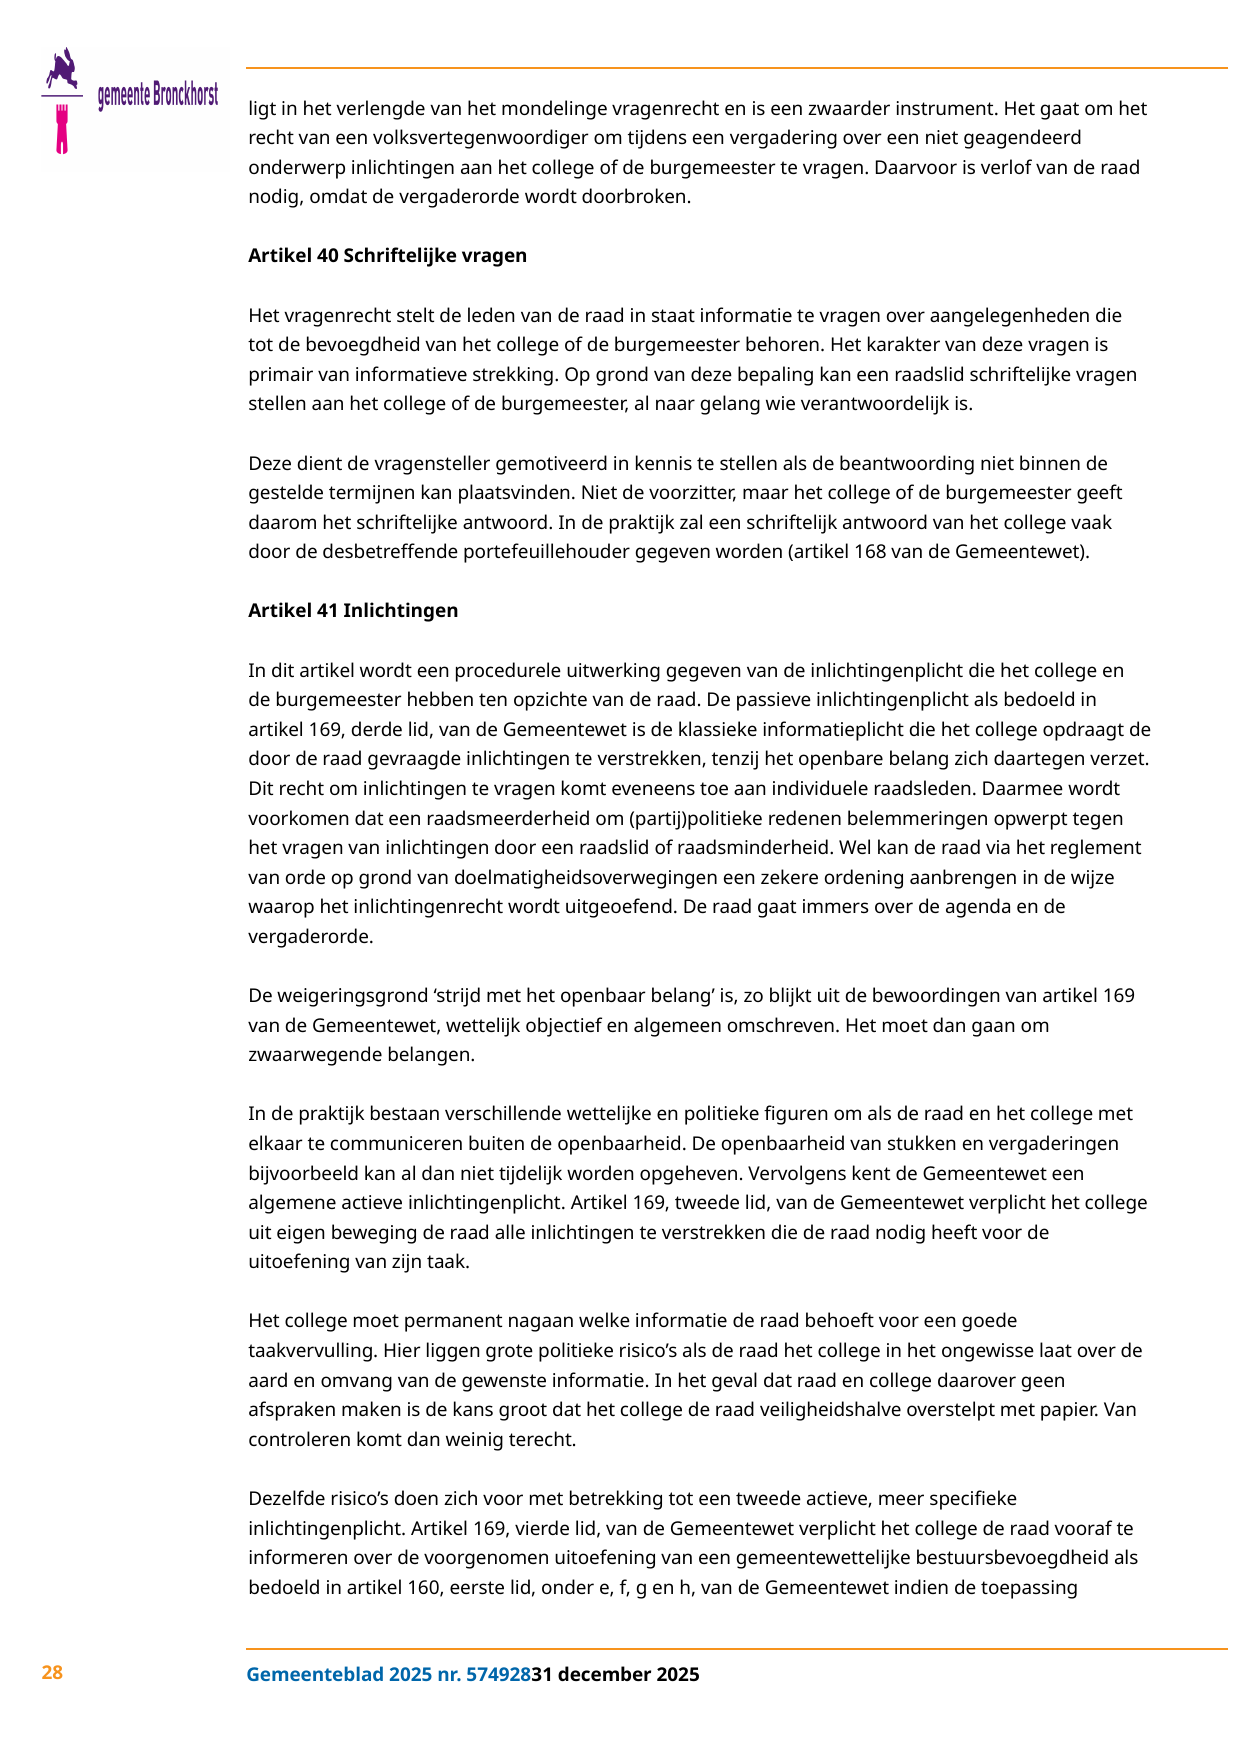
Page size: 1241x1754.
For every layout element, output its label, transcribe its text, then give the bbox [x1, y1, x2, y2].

text Dezelfde risico’s doen zich voor met betrekking tot een tweede actieve, meer specifieke inlichtingenplicht. Artikel 169, vierde lid, van de Gemeentewet verplicht het college de raad vooraf te informeren over de voorgenomen uitoefening van een gemeentewettelijke bestuursbevoegdheid als bedoeld in artikel 160, eerste lid, onder e, f, g en h, van de Gemeentewet indien de toepassing [248, 1485, 1152, 1600]
text Het vragenrecht stelt de leden van de raad in staat informatie te vragen over aangelegenheden die tot de bevoegdheid van het college of de burgemeester behoren. Het karakter van deze vragen is primair van informatieve strekking. Op grond van deze bepaling kan een raadslid schriftelijke vragen stellen aan het college of de burgemeester, al naar gelang wie verantwoordelijk is. [248, 302, 1152, 416]
picture [41, 47, 231, 172]
text De weigeringsgrond ‘strijd met het openbaar belang’ is, zo blijkt uit de bewoordingen van artikel 169 van de Gemeentewet, wettelijk objectief en algemeen omschreven. Het moet dan gaan om zwaarwegende belangen. [248, 982, 1152, 1067]
text Het college moet permanent nagaan welke informatie de raad behoeft voor een goede taakvervulling. Hier liggen grote politieke risico’s als de raad het college in het ongewisse laat over de aard en omvang van de gewenste informatie. In het geval dat raad en college daarover geen afspraken maken is de kans groot dat het college de raad veiligheidshalve overstelpt met papier. Van controleren komt dan weinig terecht. [248, 1308, 1152, 1452]
text Deze dient de vragensteller gemotiveerd in kennis te stellen als de beantwoording niet binnen de gestelde termijnen kan plaatsvinden. Niet de voorzitter, maar het college of de burgemeester geeft daarom het schriftelijke antwoord. In de praktijk zal een schriftelijk antwoord van het college vaak door de desbetreffende portefeuillehouder gegeven worden (artikel 168 van de Gemeentewet). [248, 450, 1152, 564]
text In de praktijk bestaan verschillende wettelijke en politieke figuren om als de raad en het college met elkaar te communiceren buiten de openbaarheid. De openbaarheid van stukken en vergaderingen bijvoorbeeld kan al dan niet tijdelijk worden opgeheven. Vervolgens kent de Gemeentewet een algemene actieve inlichtingenplicht. Artikel 169, tweede lid, van de Gemeentewet verplicht het college uit eigen beweging de raad alle inlichtingen te verstrekken die de raad nodig heeft voor de uitoefening van zijn taak. [248, 1101, 1152, 1274]
text ligt in het verlengde van het mondelinge vragenrecht en is een zwaarder instrument. Het gaat om het recht van een volksvertegenwoordiger om tijdens een vergadering over een niet geagendeerd onderwerp inlichtingen aan het college of de burgemeester te vragen. Daarvoor is verlof van de raad nodig, omdat de vergaderorde wordt doorbroken. [248, 95, 1152, 209]
text In dit artikel wordt een procedurele uitwerking gegeven van de inlichtingenplicht die het college en de burgemeester hebben ten opzichte van de raad. De passieve inlichtingenplicht als bedoeld in artikel 169, derde lid, van de Gemeentewet is de klassieke informatieplicht die het college opdraagt de door de raad gevraagde inlichtingen te verstrekken, tenzij het openbare belang zich daartegen verzet. Dit recht om inlichtingen te vragen komt eveneens toe aan individuele raadsleden. Daarmee wordt voorkomen dat een raadsmeerderheid om (partij)politieke redenen belemmeringen opwerpt tegen het vragen van inlichtingen door een raadslid of raadsminderheid. Wel kan de raad via het reglement van orde op grond van doelmatigheidsoverwegingen een zekere ordening aanbrengen in de wijze waarop het inlichtingenrecht wordt uitgeoefend. De raad gaat immers over de agenda en de vergaderorde. [248, 657, 1152, 949]
text Artikel 41 Inlichtingen [248, 598, 1152, 623]
text Artikel 40 Schriftelijke vragen [248, 243, 1152, 268]
